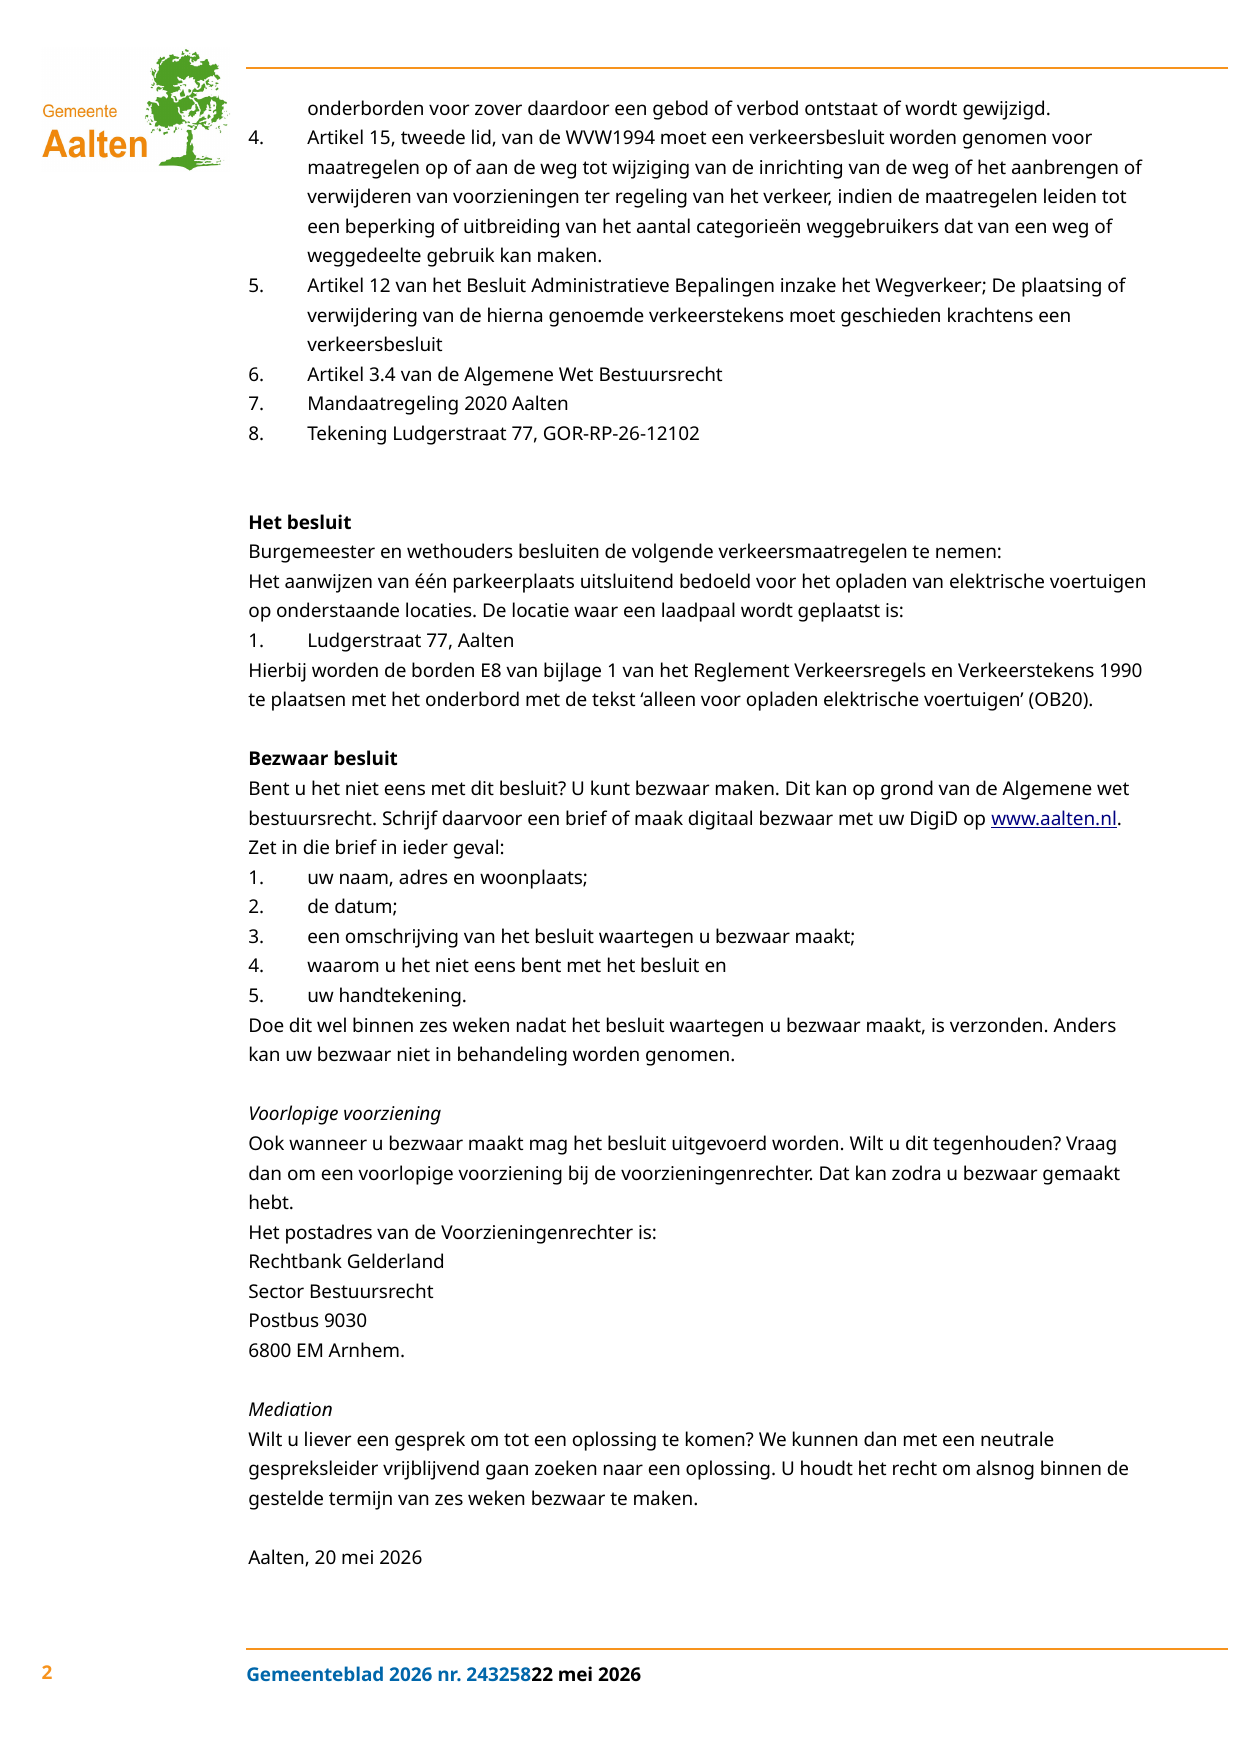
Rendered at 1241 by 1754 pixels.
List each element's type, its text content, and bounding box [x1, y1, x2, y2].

picture [41, 47, 231, 172]
text Burgemeester en wethouders besluiten de volgende verkeersmaatregelen te nemen: [248, 538, 1152, 564]
list een omschrijving van het besluit waartegen u bezwaar maakt; [248, 923, 1152, 949]
text 6800 EM Arnhem. [248, 1337, 1152, 1363]
text Het aanwijzen van één parkeerplaats uitsluitend bedoeld voor het opladen van elektrische voertuigen op onderstaande locaties. De locatie waar een laadpaal wordt geplaatst is: [248, 568, 1152, 623]
text Wilt u liever een gesprek om tot een oplossing te komen? We kunnen dan met een neutrale gespreksleider vrijblijvend gaan zoeken naar een oplossing. U houdt het recht om alsnog binnen de gestelde termijn van zes weken bezwaar te maken. [248, 1426, 1152, 1511]
text Ook wanneer u bezwaar maakt mag het besluit uitgevoerd worden. Wilt u dit tegenhouden? Vraag dan om een voorlopige voorziening bij de voorzieningenrechter. Dat kan zodra u bezwaar gemaakt hebt. [248, 1130, 1152, 1215]
list Artikel 15, tweede lid, van de WVW1994 moet een verkeersbesluit worden genomen voor maatregelen op of aan de weg tot wijziging van de inrichting van de weg of het aanbrengen of verwijderen van voorzieningen ter regeling van het verkeer, indien de maatregelen leiden tot een beperking of uitbreiding van het aantal categorieën weggebruikers dat van een weg of weggedeelte gebruik kan maken. [248, 124, 1152, 268]
list uw naam, adres en woonplaats; [248, 864, 1152, 890]
list uw handtekening. [248, 982, 1152, 1008]
text Sector Bestuursrecht [248, 1278, 1152, 1304]
text Aalten, 20 mei 2026 [248, 1544, 1152, 1570]
text Doe dit wel binnen zes weken nadat het besluit waartegen u bezwaar maakt, is verzonden. Anders kan uw bezwaar niet in behandeling worden genomen. [248, 1012, 1152, 1067]
text Mediation [248, 1396, 1152, 1422]
text Voorlopige voorziening [248, 1101, 1152, 1126]
list Ludgerstraat 77, Aalten [248, 627, 1152, 653]
text Zet in die brief in ieder geval: [248, 834, 1152, 860]
text Postbus 9030 [248, 1308, 1152, 1333]
list Tekening Ludgerstraat 77, GOR-RP-26-12102 [248, 420, 1152, 446]
list waarom u het niet eens bent met het besluit en [248, 953, 1152, 978]
list Artikel 3.4 van de Algemene Wet Bestuursrecht [248, 361, 1152, 387]
text Het besluit [248, 509, 1152, 535]
list Artikel 12 van het Besluit Administratieve Bepalingen inzake het Wegverkeer; De plaatsing of verwijdering van de hierna genoemde verkeerstekens moet geschieden krachtens een verkeersbesluit [248, 272, 1152, 357]
text Het postadres van de Voorzieningenrechter is: [248, 1219, 1152, 1245]
list de datum; [248, 893, 1152, 919]
list Mandaatregeling 2020 Aalten [248, 391, 1152, 416]
text Rechtbank Gelderland [248, 1248, 1152, 1274]
text Hierbij worden de borden E8 van bijlage 1 van het Reglement Verkeersregels en Verkeerstekens 1990 te plaatsen met het onderbord met de tekst ‘alleen voor opladen elektrische voertuigen’ (OB20). [248, 657, 1152, 712]
text Bent u het niet eens met dit besluit? U kunt bezwaar maken. Dit kan op grond van de Algemene wet bestuursrecht. Schrijf daarvoor een brief of maak digitaal bezwaar met uw DigiD op www.aalten.nl. [248, 775, 1152, 831]
list onderborden voor zover daardoor een gebod of verbod ontstaat of wordt gewijzigd. [248, 95, 1152, 121]
text Bezwaar besluit [248, 746, 1152, 771]
